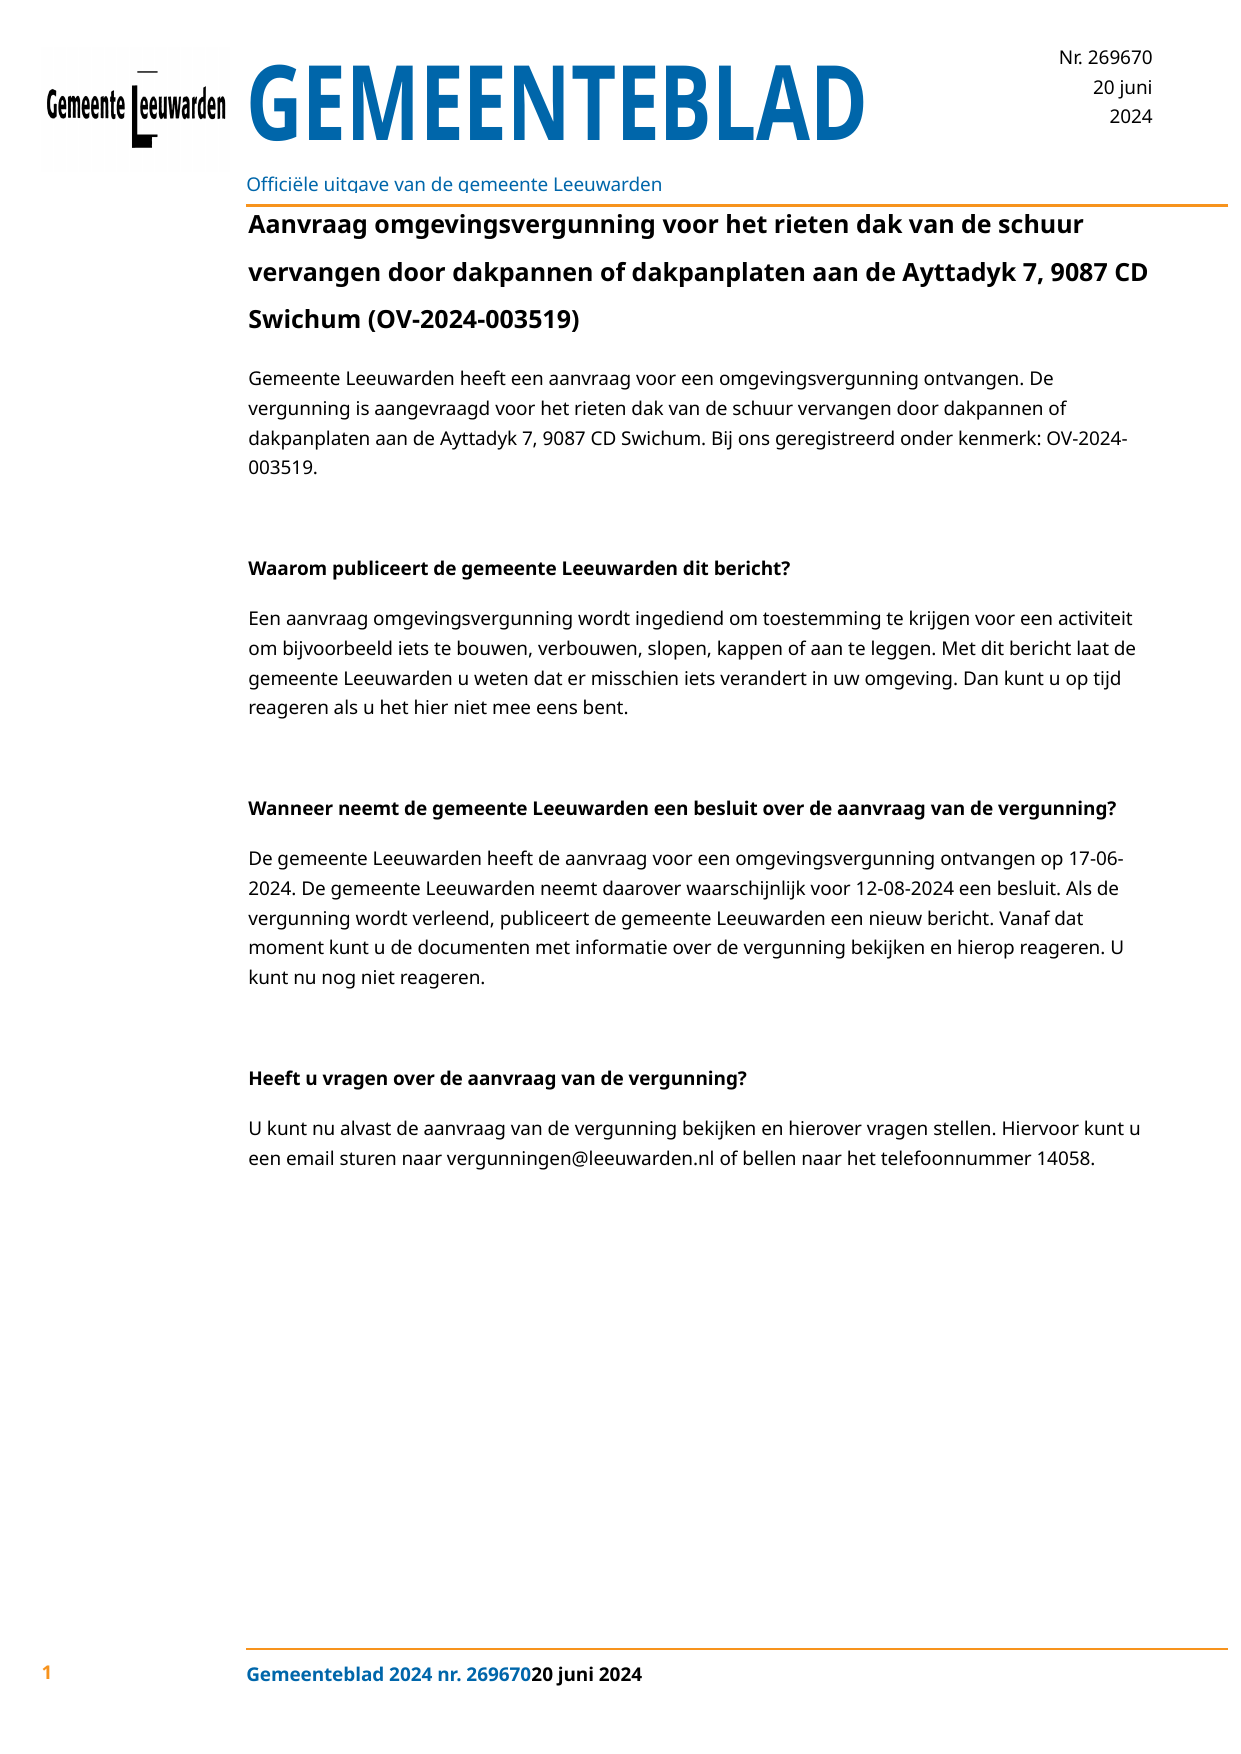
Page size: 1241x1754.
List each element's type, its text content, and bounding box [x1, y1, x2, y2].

text Aanvraag omgevingsvergunning voor het rieten dak van de schuur vervangen door dakpannen of dakpanplaten aan de Ayttadyk 7, 9087 CD Swichum (OV-2024-003519) [248, 207, 1152, 336]
text U kunt nu alvast de aanvraag van de vergunning bekijken en hierover vragen stellen. Hiervoor kunt u een email sturen naar vergunningen@leeuwarden.nl of bellen naar het telefoonnummer 14058. [248, 1115, 1152, 1170]
text Een aanvraag omgevingsvergunning wordt ingediend om toestemming te krijgen voor een activiteit om bijvoorbeeld iets te bouwen, verbouwen, slopen, kappen of aan te leggen. Met dit bericht laat de gemeente Leeuwarden u weten dat er misschien iets verandert in uw omgeving. Dan kunt u op tijd reageren als u het hier niet mee eens bent. [248, 606, 1152, 720]
text De gemeente Leeuwarden heeft de aanvraag voor een omgevingsvergunning ontvangen op 17-06-2024. De gemeente Leeuwarden neemt daarover waarschijnlijk voor 12-08-2024 een besluit. Als de vergunning wordt verleend, publiceert de gemeente Leeuwarden een nieuw bericht. Vanaf dat moment kunt u de documenten met informatie over de vergunning bekijken en hierop reageren. U kunt nu nog niet reageren. [248, 846, 1152, 989]
picture [41, 47, 231, 172]
text Wanneer neemt de gemeente Leeuwarden een besluit over de aanvraag van de vergunning? [248, 795, 1152, 821]
text Waarom publiceert de gemeente Leeuwarden dit bericht? [248, 555, 1152, 581]
text Heeft u vragen over de aanvraag van de vergunning? [248, 1065, 1152, 1090]
text Gemeente Leeuwarden heeft een aanvraag voor een omgevingsvergunning ontvangen. De vergunning is aangevraagd voor het rieten dak van de schuur vervangen door dakpannen of dakpanplaten aan de Ayttadyk 7, 9087 CD Swichum. Bij ons geregistreerd onder kenmerk: OV-2024-003519. [248, 366, 1152, 480]
